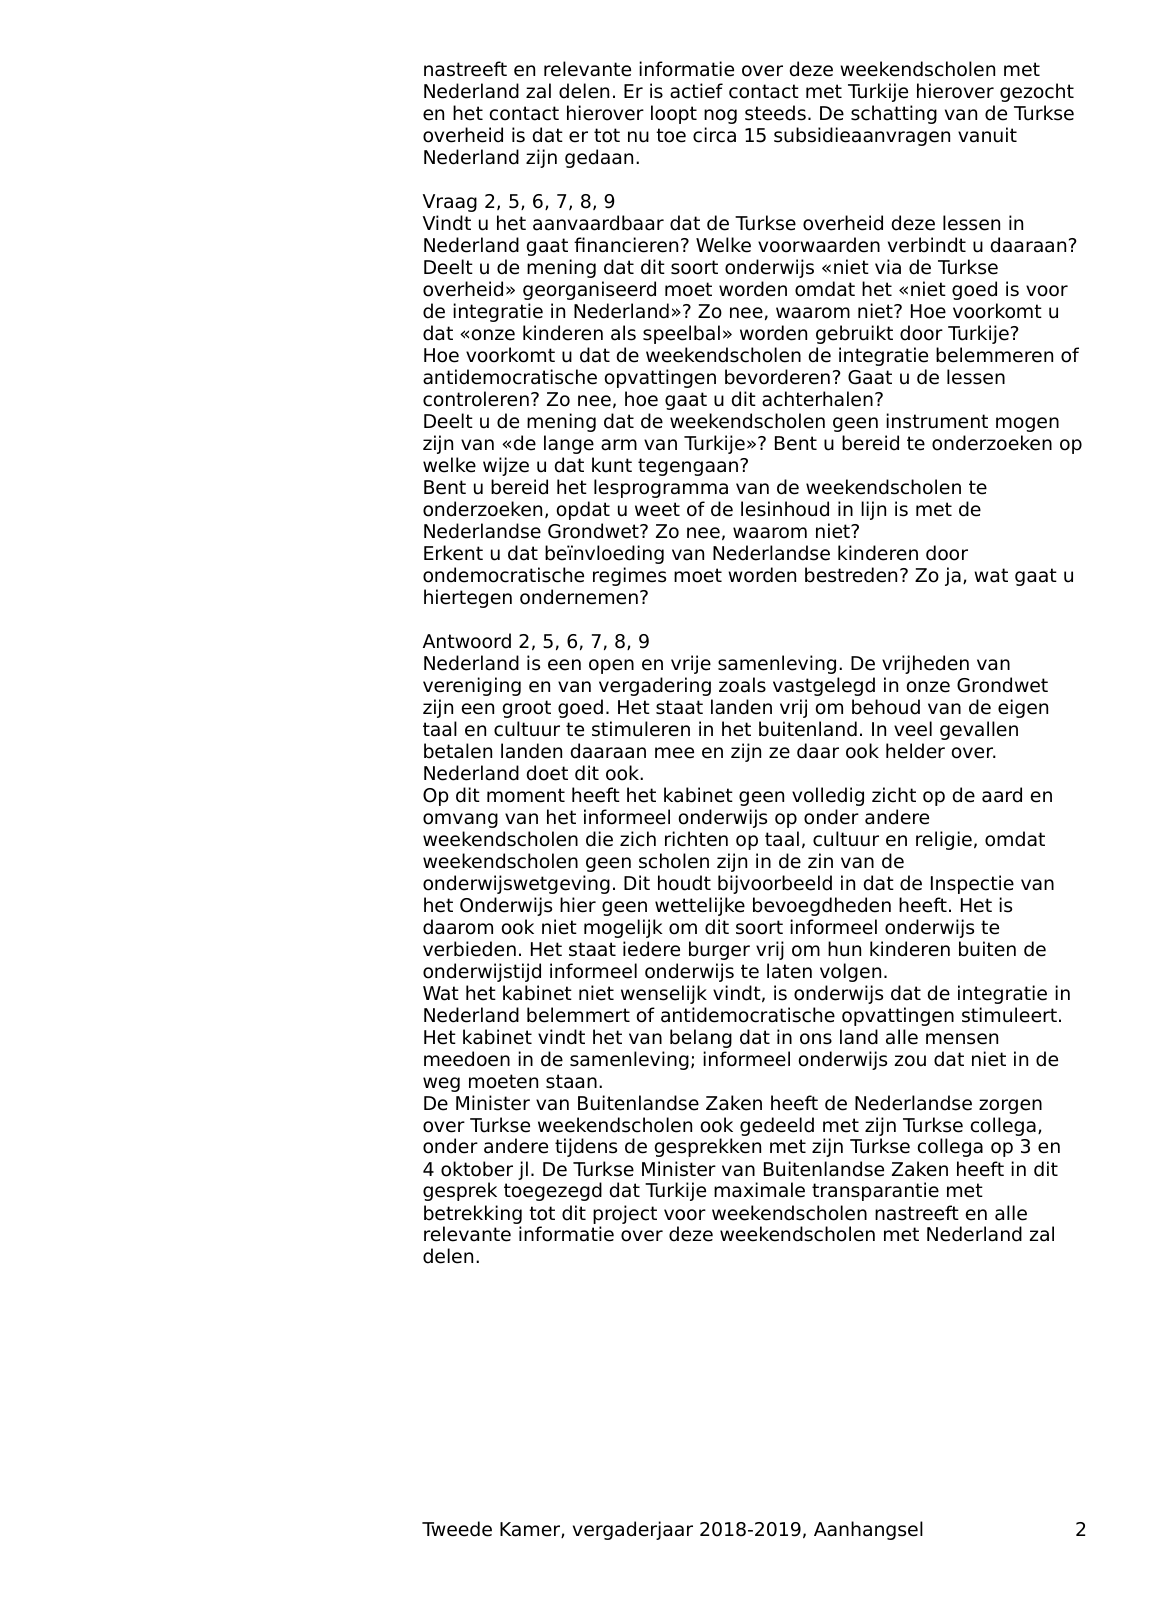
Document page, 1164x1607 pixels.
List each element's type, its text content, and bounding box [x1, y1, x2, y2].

text Vraag 2, 5, 6, 7, 8, 9 [422, 191, 1087, 213]
text Vindt u het aanvaardbaar dat de Turkse overheid deze lessen in Nederland gaat financieren? Welke voorwaarden verbindt u daaraan? [422, 213, 1087, 257]
text Hoe voorkomt u dat de weekendscholen de integratie belemmeren of antidemocratische opvattingen bevorderen? Gaat u de lessen controleren? Zo nee, hoe gaat u dit achterhalen? [422, 345, 1087, 411]
text Deelt u de mening dat de weekendscholen geen instrument mogen zijn van «de lange arm van Turkije»? Bent u bereid te onderzoeken op welke wijze u dat kunt tegengaan? [422, 411, 1087, 477]
text Nederland is een open en vrije samenleving. De vrijheden van vereniging en van vergadering zoals vastgelegd in onze Grondwet zijn een groot goed. Het staat landen vrij om behoud van de eigen taal en cultuur te stimuleren in het buitenland. In veel gevallen betalen landen daaraan mee en zijn ze daar ook helder over. Nederland doet dit ook. [422, 653, 1087, 785]
text nastreeft en relevante informatie over deze weekendscholen met Nederland zal delen. Er is actief contact met Turkije hierover gezocht en het contact hierover loopt nog steeds. De schatting van de Turkse overheid is dat er tot nu toe circa 15 subsidieaanvragen vanuit Nederland zijn gedaan. [422, 59, 1087, 169]
text Antwoord 2, 5, 6, 7, 8, 9 [422, 631, 1087, 653]
text Bent u bereid het lesprogramma van de weekendscholen te onderzoeken, opdat u weet of de lesinhoud in lijn is met de Nederlandse Grondwet? Zo nee, waarom niet? [422, 477, 1087, 543]
text Wat het kabinet niet wenselijk vindt, is onderwijs dat de integratie in Nederland belemmert of antidemocratische opvattingen stimuleert. Het kabinet vindt het van belang dat in ons land alle mensen meedoen in de samenleving; informeel onderwijs zou dat niet in de weg moeten staan. [422, 983, 1087, 1092]
text Op dit moment heeft het kabinet geen volledig zicht op de aard en omvang van het informeel onderwijs op onder andere weekendscholen die zich richten op taal, cultuur en religie, omdat weekendscholen geen scholen zijn in de zin van de onderwijswetgeving. Dit houdt bijvoorbeeld in dat de Inspectie van het Onderwijs hier geen wettelijke bevoegdheden heeft. Het is daarom ook niet mogelijk om dit soort informeel onderwijs te verbieden. Het staat iedere burger vrij om hun kinderen buiten de onderwijstijd informeel onderwijs te laten volgen. [422, 785, 1087, 983]
text Deelt u de mening dat dit soort onderwijs «niet via de Turkse overheid» georganiseerd moet worden omdat het «niet goed is voor de integratie in Nederland»? Zo nee, waarom niet? Hoe voorkomt u dat «onze kinderen als speelbal» worden gebruikt door Turkije? [422, 257, 1087, 345]
text De Minister van Buitenlandse Zaken heeft de Nederlandse zorgen over Turkse weekendscholen ook gedeeld met zijn Turkse collega, onder andere tijdens de gesprekken met zijn Turkse collega op 3 en 4 oktober jl. De Turkse Minister van Buitenlandse Zaken heeft in dit gesprek toegezegd dat Turkije maximale transparantie met betrekking tot dit project voor weekendscholen nastreeft en alle relevante informatie over deze weekendscholen met Nederland zal delen. [422, 1092, 1087, 1268]
text Erkent u dat beïnvloeding van Nederlandse kinderen door ondemocratische regimes moet worden bestreden? Zo ja, wat gaat u hiertegen ondernemen? [422, 543, 1087, 609]
